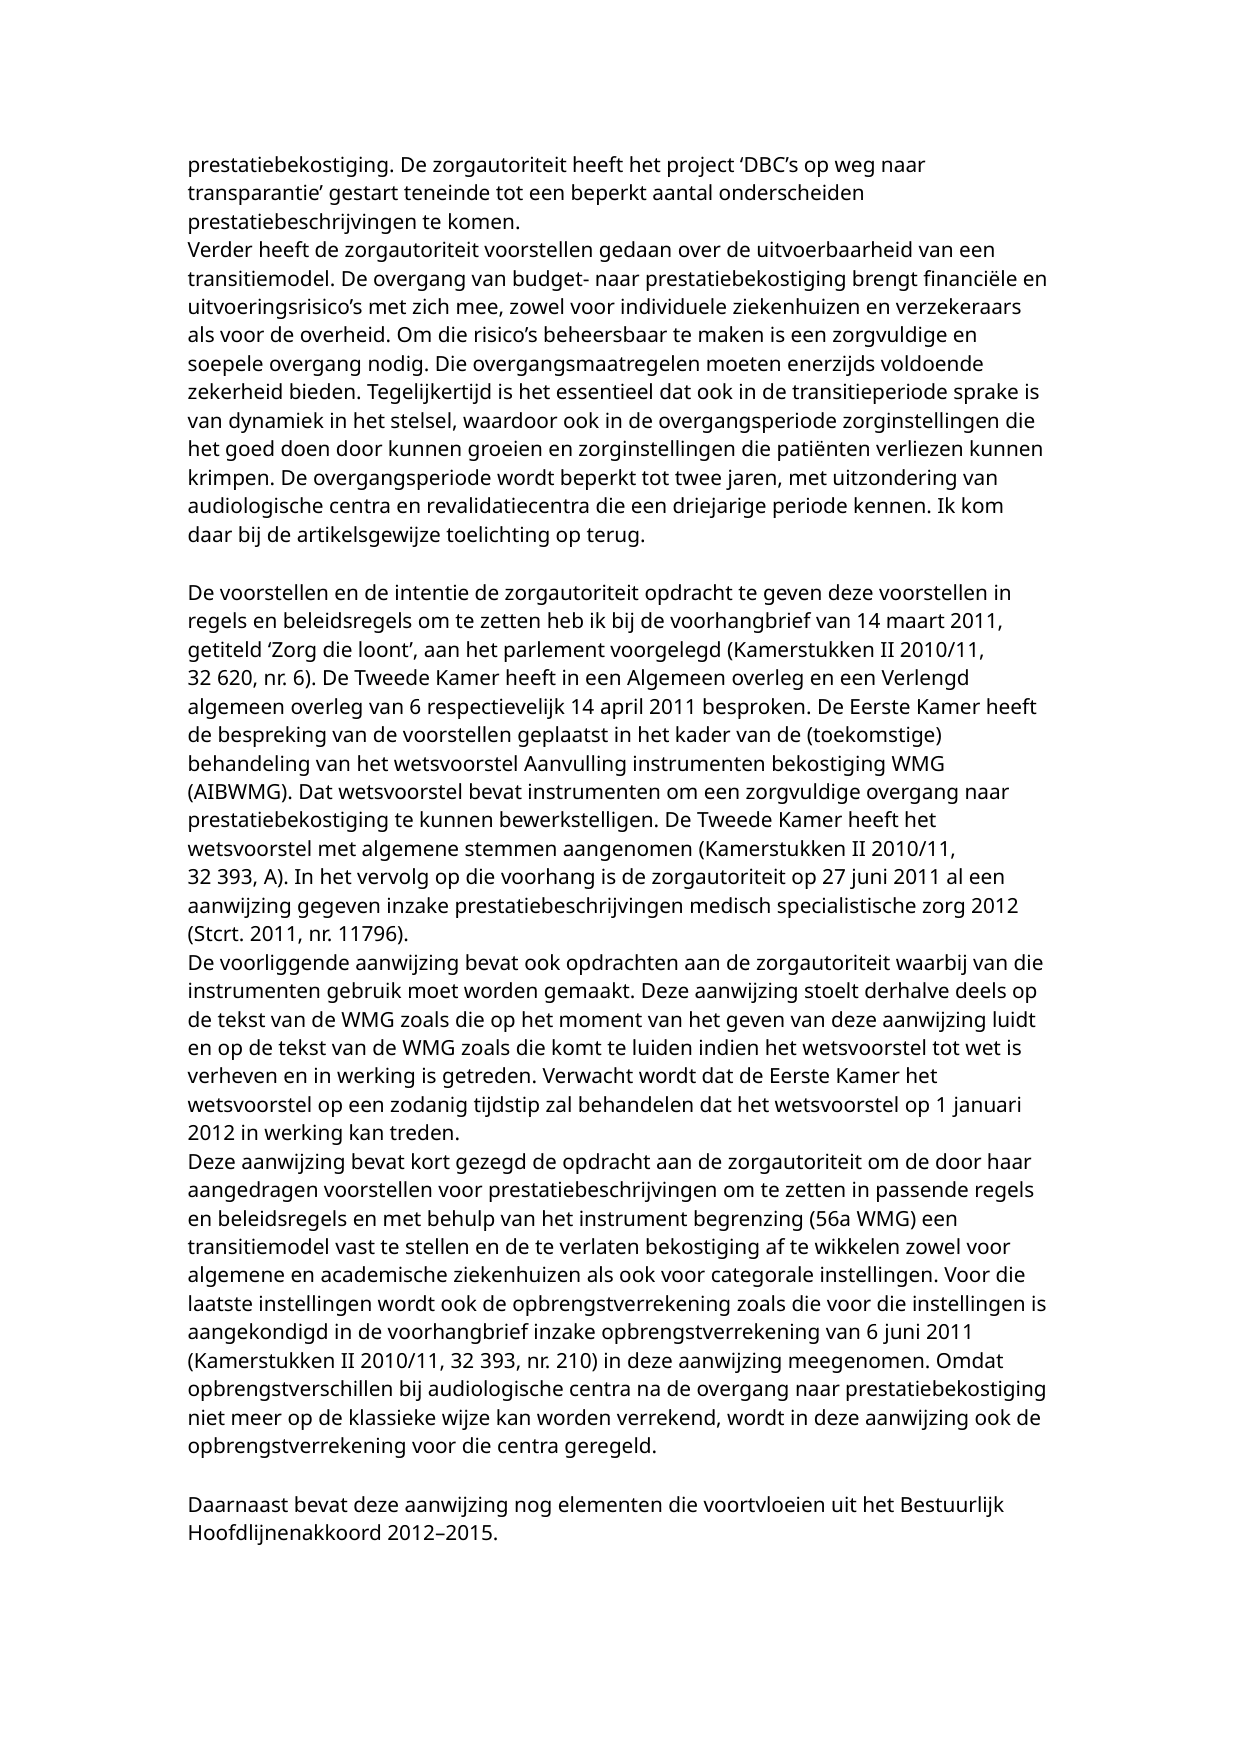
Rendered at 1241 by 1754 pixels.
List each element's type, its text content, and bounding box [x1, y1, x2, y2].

text De voorliggende aanwijzing bevat ook opdrachten aan de zorgautoriteit waarbij van die instrumenten gebruik moet worden gemaakt. Deze aanwijzing stoelt derhalve deels op de tekst van de WMG zoals die op het moment van het geven van deze aanwijzing luidt en op de tekst van de WMG zoals die komt te luiden indien het wetsvoorstel tot wet is verheven en in werking is getreden. Verwacht wordt dat de Eerste Kamer het wetsvoorstel op een zodanig tijdstip zal behandelen dat het wetsvoorstel op 1 januari 2012 in werking kan treden. [187, 948, 1053, 1147]
text Verder heeft de zorgautoriteit voorstellen gedaan over de uitvoerbaarheid van een transitiemodel. De overgang van budget- naar prestatiebekostiging brengt financiële en uitvoeringsrisico’s met zich mee, zowel voor individuele ziekenhuizen en verzekeraars als voor de overheid. Om die risico’s beheersbaar te maken is een zorgvuldige en soepele overgang nodig. Die overgangsmaatregelen moeten enerzijds voldoende zekerheid bieden. Tegelijkertijd is het essentieel dat ook in de transitieperiode sprake is van dynamiek in het stelsel, waardoor ook in de overgangsperiode zorginstellingen die het goed doen door kunnen groeien en zorginstellingen die patiënten verliezen kunnen krimpen. De overgangsperiode wordt beperkt tot twee jaren, met uitzondering van audiologische centra en revalidatiecentra die een driejarige periode kennen. Ik kom daar bij de artikelsgewijze toelichting op terug. [187, 235, 1053, 548]
text prestatiebekostiging. De zorgautoriteit heeft het project ‘DBC’s op weg naar transparantie’ gestart teneinde tot een beperkt aantal onderscheiden prestatiebeschrijvingen te komen. [187, 150, 1053, 235]
text Deze aanwijzing bevat kort gezegd de opdracht aan de zorgautoriteit om de door haar aangedragen voorstellen voor prestatiebeschrijvingen om te zetten in passende regels en beleidsregels en met behulp van het instrument begrenzing (56a WMG) een transitiemodel vast te stellen en de te verlaten bekostiging af te wikkelen zowel voor algemene en academische ziekenhuizen als ook voor categorale instellingen. Voor die laatste instellingen wordt ook de opbrengstverrekening zoals die voor die instellingen is aangekondigd in de voorhangbrief inzake opbrengstverrekening van 6 juni 2011 (Kamerstukken II 2010/11, 32 393, nr. 210) in deze aanwijzing meegenomen. Omdat opbrengstverschillen bij audiologische centra na de overgang naar prestatiebekostiging niet meer op de klassieke wijze kan worden verrekend, wordt in deze aanwijzing ook de opbrengstverrekening voor die centra geregeld. [187, 1147, 1053, 1460]
text Daarnaast bevat deze aanwijzing nog elementen die voortvloeien uit het Bestuurlijk Hoofdlijnenakkoord 2012–2015. [187, 1490, 1053, 1547]
text De voorstellen en de intentie de zorgautoriteit opdracht te geven deze voorstellen in regels en beleidsregels om te zetten heb ik bij de voorhangbrief van 14 maart 2011, getiteld ‘Zorg die loont’, aan het parlement voorgelegd (Kamerstukken II 2010/11, 32 620, nr. 6). De Tweede Kamer heeft in een Algemeen overleg en een Verlengd algemeen overleg van 6 respectievelijk 14 april 2011 besproken. De Eerste Kamer heeft de bespreking van de voorstellen geplaatst in het kader van de (toekomstige) behandeling van het wetsvoorstel Aanvulling instrumenten bekostiging WMG (AIBWMG). Dat wetsvoorstel bevat instrumenten om een zorgvuldige overgang naar prestatiebekostiging te kunnen bewerkstelligen. De Tweede Kamer heeft het wetsvoorstel met algemene stemmen aangenomen (Kamerstukken II 2010/11, 32 393, A). In het vervolg op die voorhang is de zorgautoriteit op 27 juni 2011 al een aanwijzing gegeven inzake prestatiebeschrijvingen medisch specialistische zorg 2012 (Stcrt. 2011, nr. 11796). [187, 578, 1053, 948]
